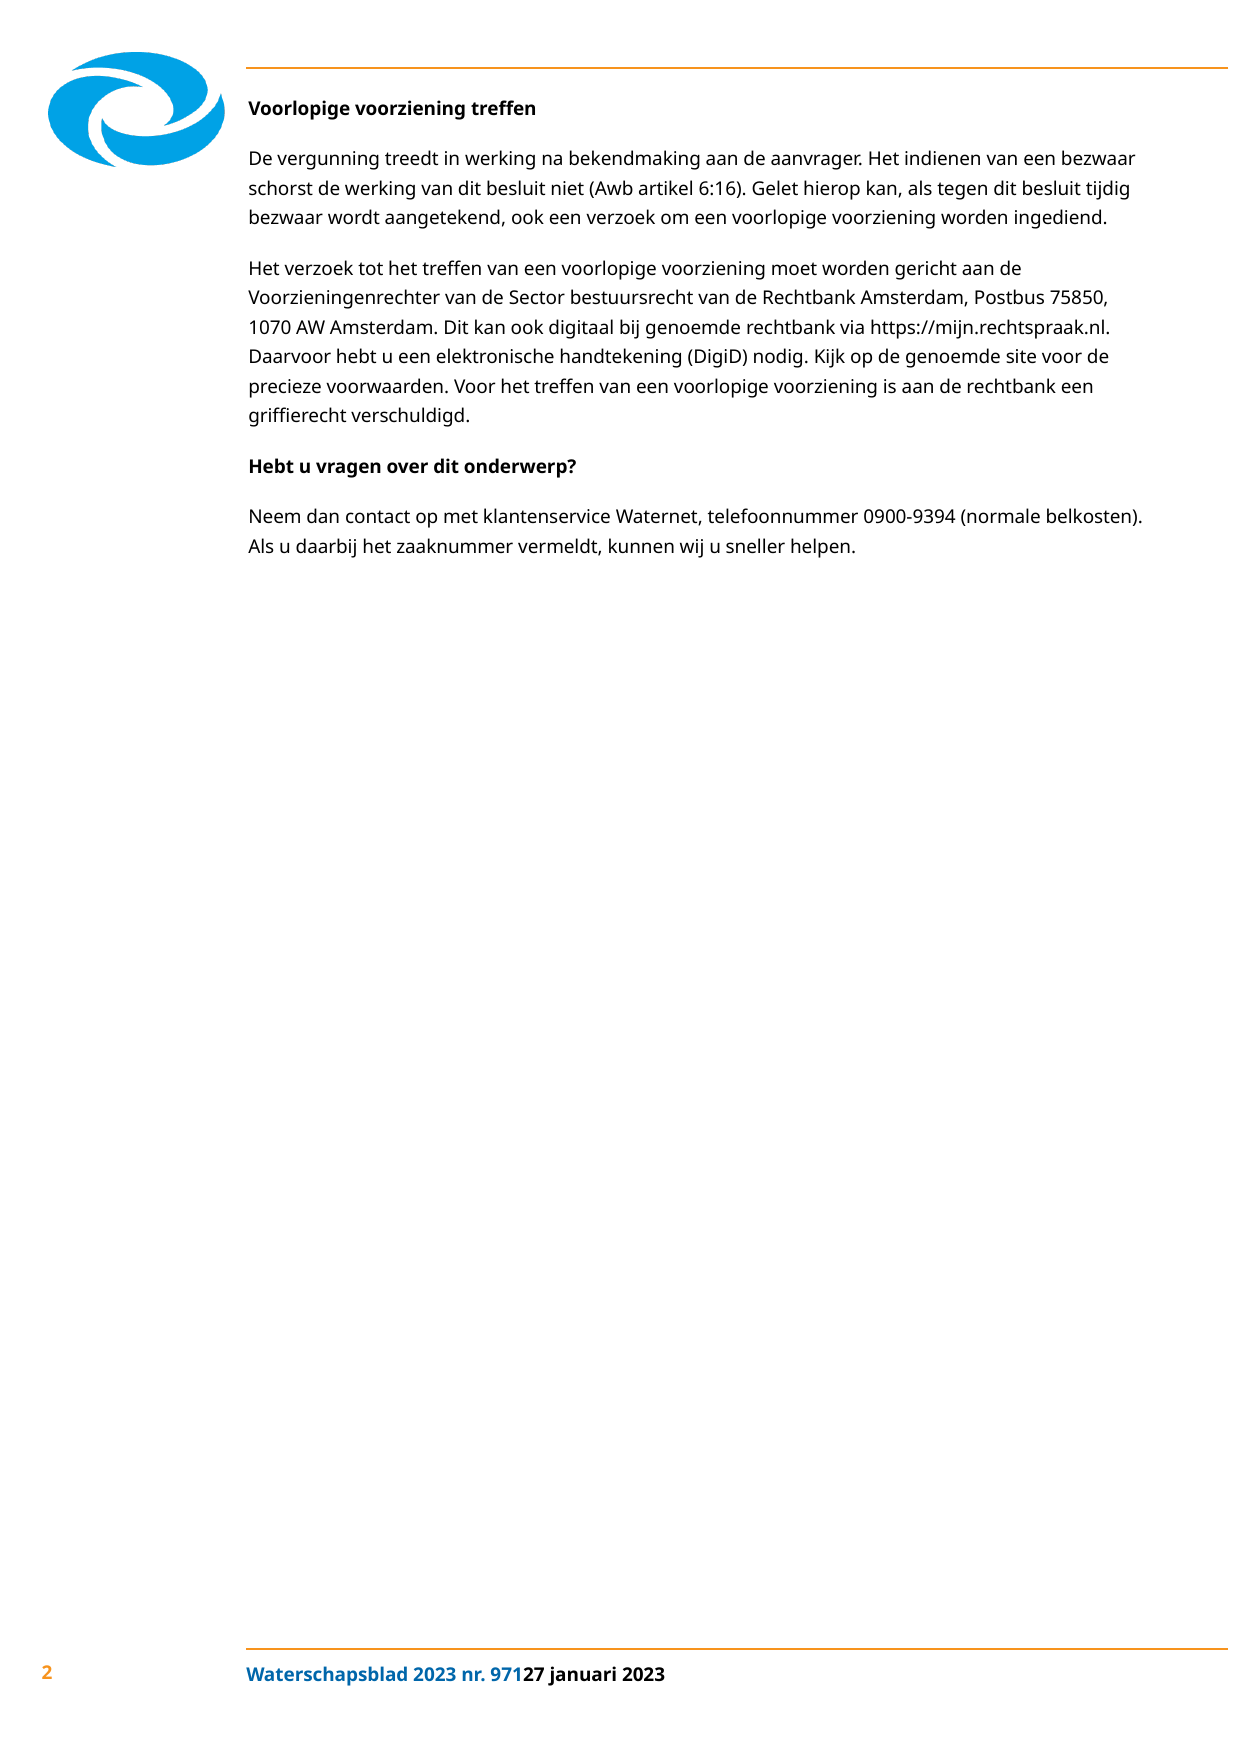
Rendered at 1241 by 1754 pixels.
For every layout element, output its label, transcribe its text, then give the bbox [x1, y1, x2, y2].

text Neem dan contact op met klantenservice Waternet, telefoonnummer 0900-9394 (normale belkosten). Als u daarbij het zaaknummer vermeldt, kunnen wij u sneller helpen. [248, 503, 1152, 559]
text De vergunning treedt in werking na bekendmaking aan de aanvrager. Het indienen van een bezwaar schorst de werking van dit besluit niet (Awb artikel 6:16). Gelet hierop kan, als tegen dit besluit tijdig bezwaar wordt aangetekend, ook een verzoek om een voorlopige voorziening worden ingediend. [248, 145, 1152, 230]
picture [41, 47, 231, 172]
text Het verzoek tot het treffen van een voorlopige voorziening moet worden gericht aan de Voorzieningenrechter van de Sector bestuursrecht van de Rechtbank Amsterdam, Postbus 75850, 1070 AW Amsterdam. Dit kan ook digitaal bij genoemde rechtbank via https://mijn.rechtspraak.nl. Daarvoor hebt u een elektronische handtekening (DigiD) nodig. Kijk op de genoemde site voor de precieze voorwaarden. Voor het treffen van een voorlopige voorziening is aan de rechtbank een griffierecht verschuldigd. [248, 255, 1152, 428]
text Hebt u vragen over dit onderwerp? [248, 453, 1152, 479]
text Voorlopige voorziening treffen [248, 95, 1152, 121]
